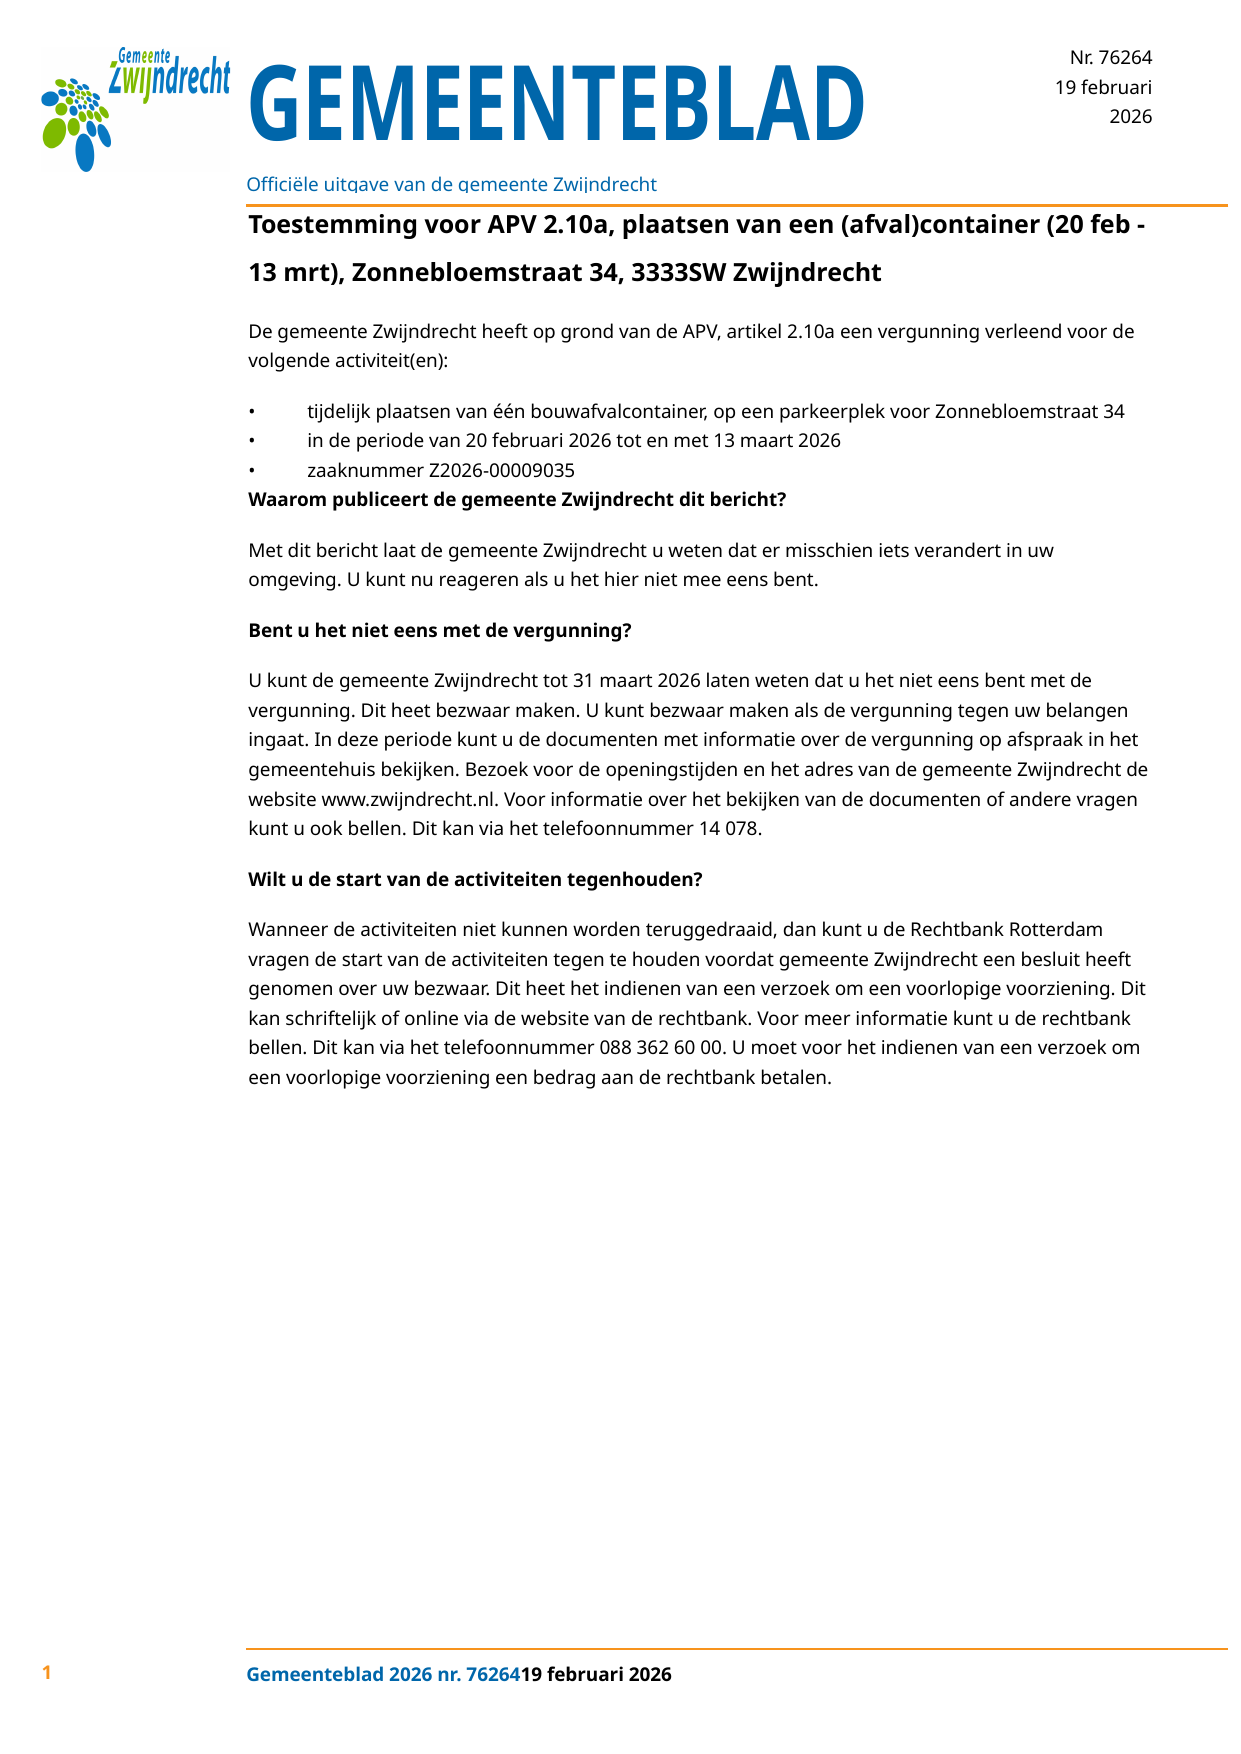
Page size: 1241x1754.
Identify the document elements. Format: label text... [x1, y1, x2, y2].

list in de periode van 20 februari 2026 tot en met 13 maart 2026 [248, 427, 1152, 453]
list tijdelijk plaatsen van één bouwafvalcontainer, op een parkeerplek voor Zonnebloemstraat 34 [248, 398, 1152, 424]
text Wilt u de start van de activiteiten tegenhouden? [248, 866, 1152, 892]
text Bent u het niet eens met de vergunning? [248, 617, 1152, 643]
text Toestemming voor APV 2.10a, plaatsen van een (afval)container (20 feb - 13 mrt), Zonnebloemstraat 34, 3333SW Zwijndrecht [248, 207, 1152, 288]
text Met dit bericht laat de gemeente Zwijndrecht u weten dat er misschien iets verandert in uw omgeving. U kunt nu reageren als u het hier niet mee eens bent. [248, 537, 1152, 592]
text Wanneer de activiteiten niet kunnen worden teruggedraaid, dan kunt u de Rechtbank Rotterdam vragen de start van de activiteiten tegen te houden voordat gemeente Zwijndrecht een besluit heeft genomen over uw bezwaar. Dit heet het indienen van een verzoek om een voorlopige voorziening. Dit kan schriftelijk of online via de website van de rechtbank. Voor meer informatie kunt u de rechtbank bellen. Dit kan via het telefoonnummer 088 362 60 00. U moet voor het indienen van een verzoek om een voorlopige voorziening een bedrag aan de rechtbank betalen. [248, 916, 1152, 1090]
list zaaknummer Z2026-00009035 [248, 457, 1152, 483]
picture [41, 47, 231, 172]
text U kunt de gemeente Zwijndrecht tot 31 maart 2026 laten weten dat u het niet eens bent met de vergunning. Dit heet bezwaar maken. U kunt bezwaar maken als de vergunning tegen uw belangen ingaat. In deze periode kunt u de documenten met informatie over de vergunning op afspraak in het gemeentehuis bekijken. Bezoek voor de openingstijden en het adres van de gemeente Zwijndrecht de website www.zwijndrecht.nl. Voor informatie over het bekijken van de documenten of andere vragen kunt u ook bellen. Dit kan via het telefoonnummer 14 078. [248, 667, 1152, 841]
text De gemeente Zwijndrecht heeft op grond van de APV, artikel 2.10a een vergunning verleend voor de volgende activiteit(en): [248, 318, 1152, 373]
text Waarom publiceert de gemeente Zwijndrecht dit bericht? [248, 487, 1152, 512]
